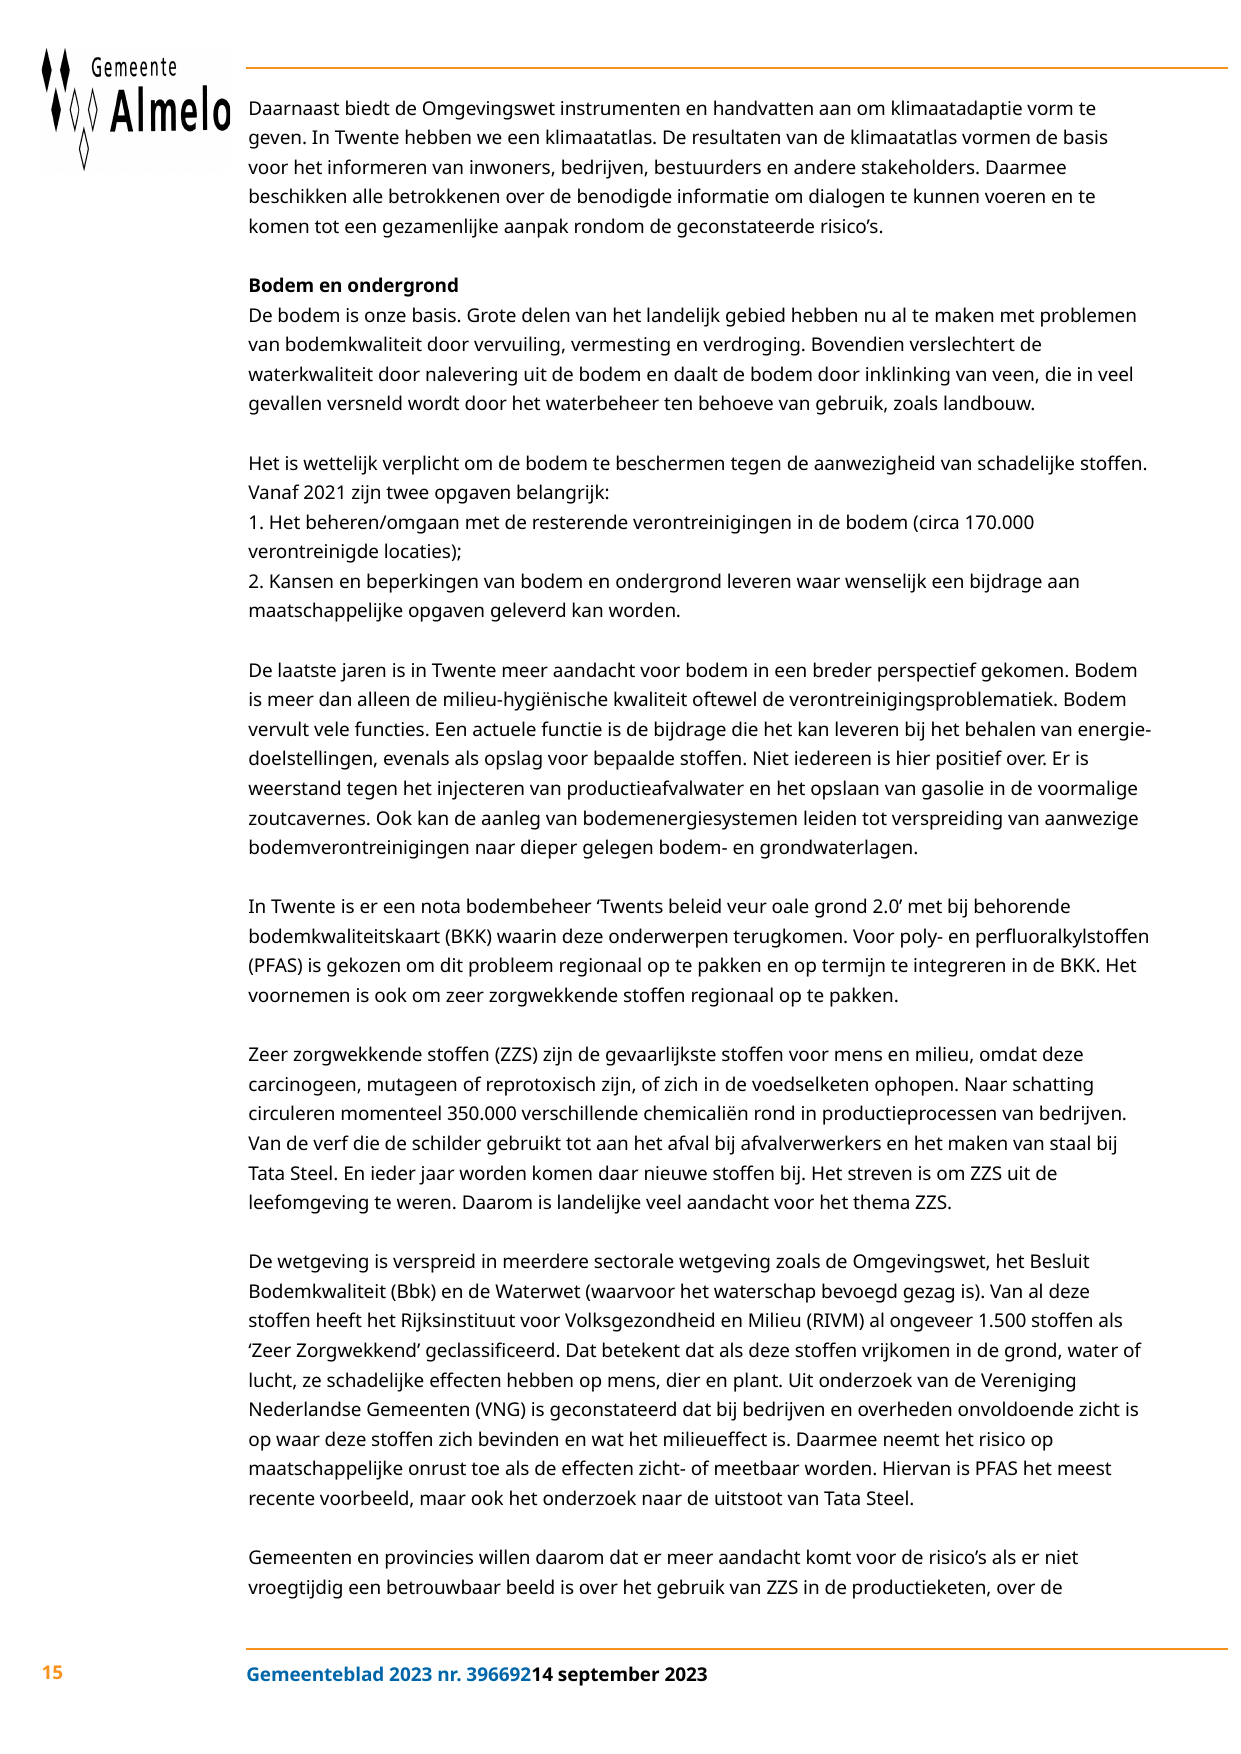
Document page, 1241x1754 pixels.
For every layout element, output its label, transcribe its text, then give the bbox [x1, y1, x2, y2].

text 2. Kansen en beperkingen van bodem en ondergrond leveren waar wenselijk een bijdrage aan maatschappelijke opgaven geleverd kan worden. [248, 568, 1152, 623]
picture [41, 47, 231, 172]
text 1. Het beheren/omgaan met de resterende verontreinigingen in de bodem (circa 170.000 verontreinigde locaties); [248, 509, 1152, 564]
text De laatste jaren is in Twente meer aandacht voor bodem in een breder perspectief gekomen. Bodem is meer dan alleen de milieu-hygiënische kwaliteit oftewel de verontreinigingsproblematiek. Bodem vervult vele functies. Een actuele functie is de bijdrage die het kan leveren bij het behalen van energie-doelstellingen, evenals als opslag voor bepaalde stoffen. Niet iedereen is hier positief over. Er is weerstand tegen het injecteren van productieafvalwater en het opslaan van gasolie in de voormalige zoutcavernes. Ook kan de aanleg van bodemenergiesystemen leiden tot verspreiding van aanwezige bodemverontreinigingen naar dieper gelegen bodem- en grondwaterlagen. [248, 657, 1152, 860]
text Het is wettelijk verplicht om de bodem te beschermen tegen de aanwezigheid van schadelijke stoffen. Vanaf 2021 zijn twee opgaven belangrijk: [248, 450, 1152, 505]
text De wetgeving is verspreid in meerdere sectorale wetgeving zoals de Omgevingswet, het Besluit Bodemkwaliteit (Bbk) en de Waterwet (waarvoor het waterschap bevoegd gezag is). Van al deze stoffen heeft het Rijksinstituut voor Volksgezondheid en Milieu (RIVM) al ongeveer 1.500 stoffen als ‘Zeer Zorgwekkend’ geclassificeerd. Dat betekent dat als deze stoffen vrijkomen in de grond, water of lucht, ze schadelijke effecten hebben op mens, dier en plant. Uit onderzoek van de Vereniging Nederlandse Gemeenten (VNG) is geconstateerd dat bij bedrijven en overheden onvoldoende zicht is op waar deze stoffen zich bevinden en wat het milieueffect is. Daarmee neemt het risico op maatschappelijke onrust toe als de effecten zicht- of meetbaar worden. Hiervan is PFAS het meest recente voorbeeld, maar ook het onderzoek naar de uitstoot van Tata Steel. [248, 1248, 1152, 1511]
text Zeer zorgwekkende stoffen (ZZS) zijn de gevaarlijkste stoffen voor mens en milieu, omdat deze carcinogeen, mutageen of reprotoxisch zijn, of zich in de voedselketen ophopen. Naar schatting circuleren momenteel 350.000 verschillende chemicaliën rond in productieprocessen van bedrijven. Van de verf die de schilder gebruikt tot aan het afval bij afvalverwerkers en het maken van staal bij Tata Steel. En ieder jaar worden komen daar nieuwe stoffen bij. Het streven is om ZZS uit de leefomgeving te weren. Daarom is landelijke veel aandacht voor het thema ZZS. [248, 1041, 1152, 1215]
text Bodem en ondergrond [248, 272, 1152, 298]
text De bodem is onze basis. Grote delen van het landelijk gebied hebben nu al te maken met problemen van bodemkwaliteit door vervuiling, vermesting en verdroging. Bovendien verslechtert de waterkwaliteit door nalevering uit de bodem en daalt de bodem door inklinking van veen, die in veel gevallen versneld wordt door het waterbeheer ten behoeve van gebruik, zoals landbouw. [248, 302, 1152, 416]
text Gemeenten en provincies willen daarom dat er meer aandacht komt voor de risico’s als er niet vroegtijdig een betrouwbaar beeld is over het gebruik van ZZS in de productieketen, over de [248, 1544, 1152, 1600]
text In Twente is er een nota bodembeheer ‘Twents beleid veur oale grond 2.0’ met bij behorende bodemkwaliteitskaart (BKK) waarin deze onderwerpen terugkomen. Voor poly- en perfluoralkylstoffen (PFAS) is gekozen om dit probleem regionaal op te pakken en op termijn te integreren in de BKK. Het voornemen is ook om zeer zorgwekkende stoffen regionaal op te pakken. [248, 893, 1152, 1008]
text Daarnaast biedt de Omgevingswet instrumenten en handvatten aan om klimaatadaptie vorm te geven. In Twente hebben we een klimaatatlas. De resultaten van de klimaatatlas vormen de basis voor het informeren van inwoners, bedrijven, bestuurders en andere stakeholders. Daarmee beschikken alle betrokkenen over de benodigde informatie om dialogen te kunnen voeren en te komen tot een gezamenlijke aanpak rondom de geconstateerde risico’s. [248, 95, 1152, 239]
